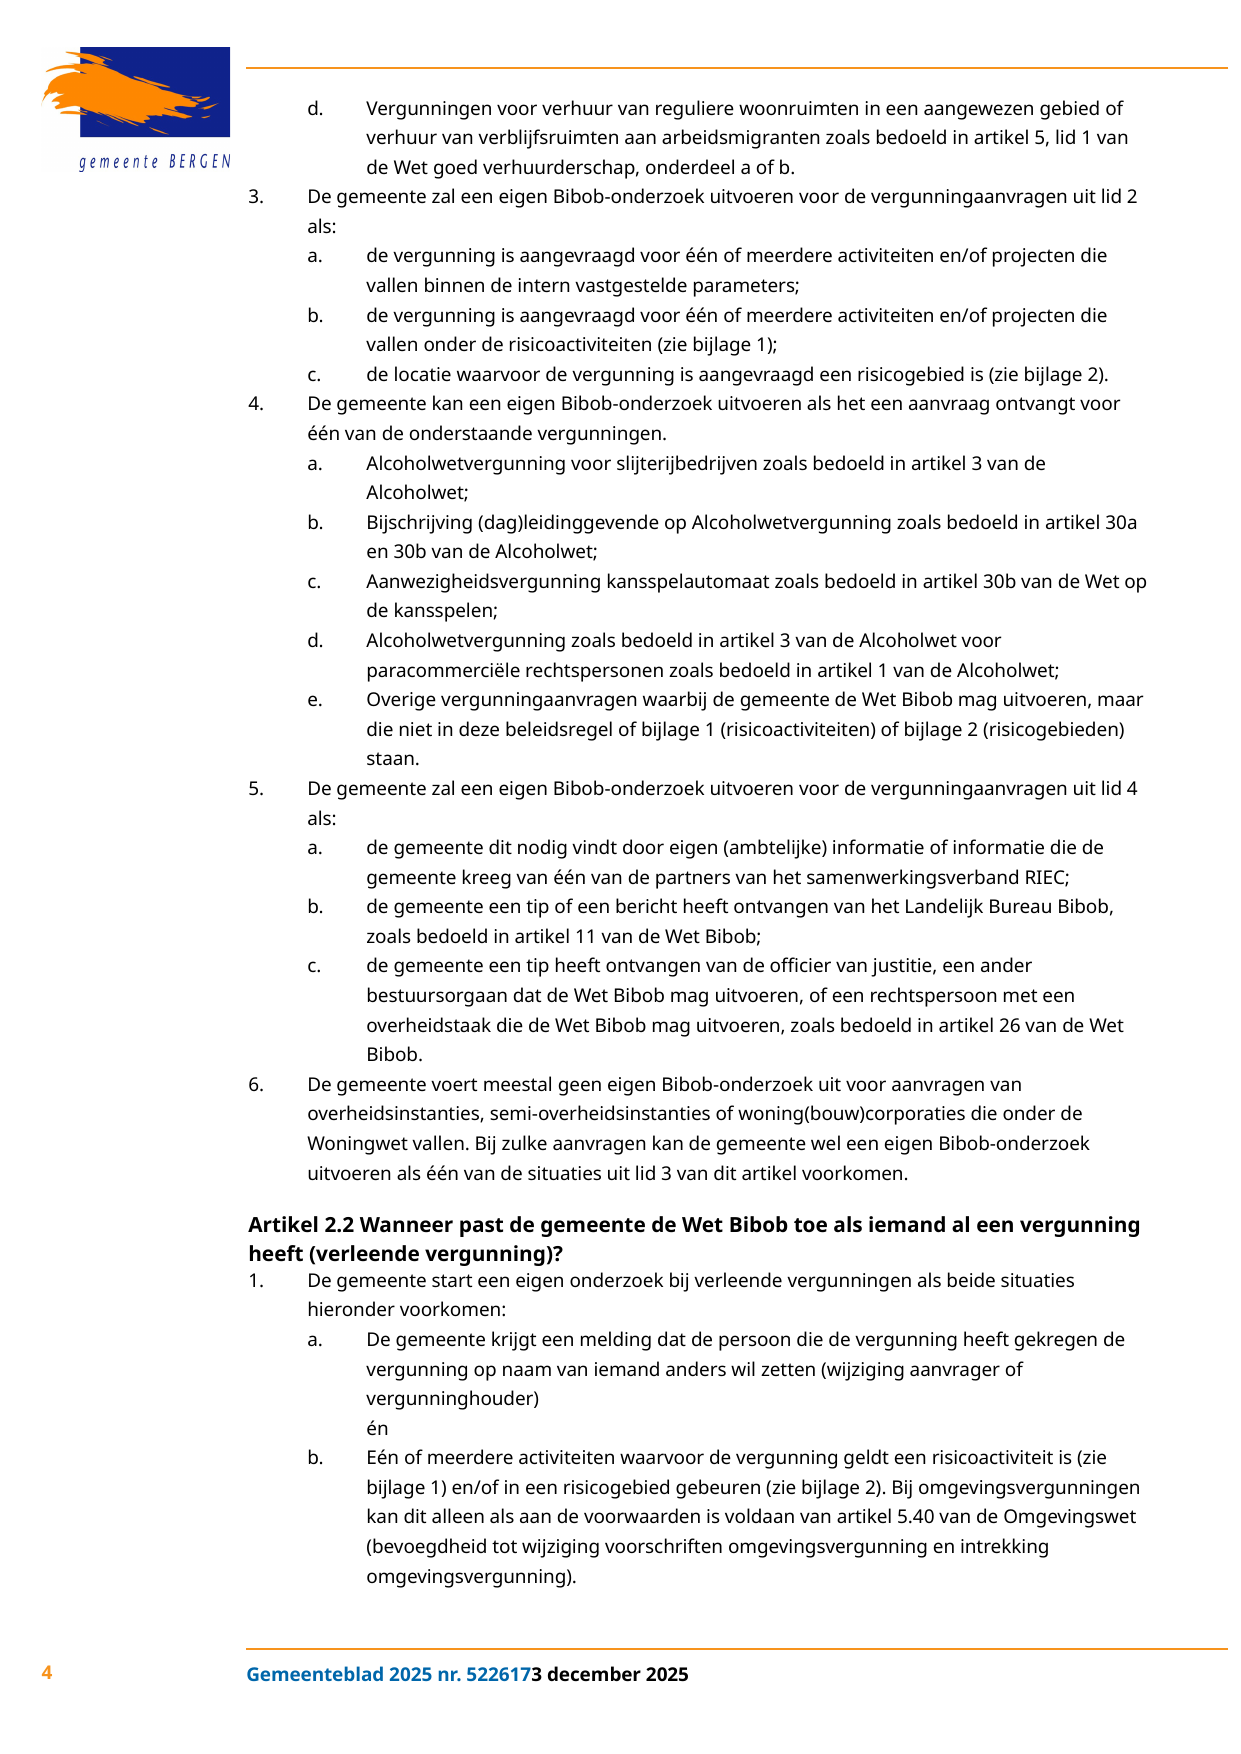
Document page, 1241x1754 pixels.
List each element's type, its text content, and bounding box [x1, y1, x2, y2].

list De gemeente voert meestal geen eigen Bibob-onderzoek uit voor aanvragen van overheidsinstanties, semi-overheidsinstanties of woning(bouw)corporaties die onder de Woningwet vallen. Bij zulke aanvragen kan de gemeente wel een eigen Bibob-onderzoek uitvoeren als één van de situaties uit lid 3 van dit artikel voorkomen. [248, 1071, 1152, 1186]
list De gemeente start een eigen onderzoek bij verleende vergunningen als beide situaties hieronder voorkomen: [248, 1267, 1152, 1322]
list De gemeente zal een eigen Bibob-onderzoek uitvoeren voor de vergunningaanvragen uit lid 2 als: [248, 183, 1152, 239]
list Eén of meerdere activiteiten waarvoor de vergunning geldt een risicoactiviteit is (zie bijlage 1) en/of in een risicogebied gebeuren (zie bijlage 2). Bij omgevingsvergunningen kan dit alleen als aan de voorwaarden is voldaan van artikel 5.40 van de Omgevingswet (bevoegdheid tot wijziging voorschriften omgevingsvergunning en intrekking omgevingsvergunning). [307, 1444, 1152, 1589]
list én [307, 1415, 1152, 1441]
list Alcoholwetvergunning zoals bedoeld in artikel 3 van de Alcoholwet voor paracommerciële rechtspersonen zoals bedoeld in artikel 1 van de Alcoholwet; [307, 627, 1152, 683]
picture [41, 47, 231, 172]
list Aanwezigheidsvergunning kansspelautomaat zoals bedoeld in artikel 30b van de Wet op de kansspelen; [307, 568, 1152, 623]
list de gemeente dit nodig vindt door eigen (ambtelijke) informatie of informatie die de gemeente kreeg van één van de partners van het samenwerkingsverband RIEC; [307, 834, 1152, 890]
text Artikel 2.2 Wanneer past de gemeente de Wet Bibob toe als iemand al een vergunning heeft (verleende vergunning)? [248, 1210, 1152, 1267]
list de locatie waarvoor de vergunning is aangevraagd een risicogebied is (zie bijlage 2). [307, 361, 1152, 387]
list De gemeente kan een eigen Bibob-onderzoek uitvoeren als het een aanvraag ontvangt voor één van de onderstaande vergunningen. [248, 391, 1152, 446]
list de gemeente een tip heeft ontvangen van de officier van justitie, een ander bestuursorgaan dat de Wet Bibob mag uitvoeren, of een rechtspersoon met een overheidstaak die de Wet Bibob mag uitvoeren, zoals bedoeld in artikel 26 van de Wet Bibob. [307, 953, 1152, 1067]
list De gemeente zal een eigen Bibob-onderzoek uitvoeren voor de vergunningaanvragen uit lid 4 als: [248, 775, 1152, 831]
list De gemeente krijgt een melding dat de persoon die de vergunning heeft gekregen de vergunning op naam van iemand anders wil zetten (wijziging aanvrager of vergunninghouder) [307, 1326, 1152, 1411]
list de gemeente een tip of een bericht heeft ontvangen van het Landelijk Bureau Bibob, zoals bedoeld in artikel 11 van de Wet Bibob; [307, 893, 1152, 949]
list de vergunning is aangevraagd voor één of meerdere activiteiten en/of projecten die vallen binnen de intern vastgestelde parameters; [307, 243, 1152, 298]
list Overige vergunningaanvragen waarbij de gemeente de Wet Bibob mag uitvoeren, maar die niet in deze beleidsregel of bijlage 1 (risicoactiviteiten) of bijlage 2 (risicogebieden) staan. [307, 686, 1152, 771]
list Vergunningen voor verhuur van reguliere woonruimten in een aangewezen gebied of verhuur van verblijfsruimten aan arbeidsmigranten zoals bedoeld in artikel 5, lid 1 van de Wet goed verhuurderschap, onderdeel a of b. [307, 95, 1152, 180]
list Bijschrijving (dag)leidinggevende op Alcoholwetvergunning zoals bedoeld in artikel 30a en 30b van de Alcoholwet; [307, 509, 1152, 564]
list Alcoholwetvergunning voor slijterijbedrijven zoals bedoeld in artikel 3 van de Alcoholwet; [307, 450, 1152, 505]
list de vergunning is aangevraagd voor één of meerdere activiteiten en/of projecten die vallen onder de risicoactiviteiten (zie bijlage 1); [307, 302, 1152, 357]
